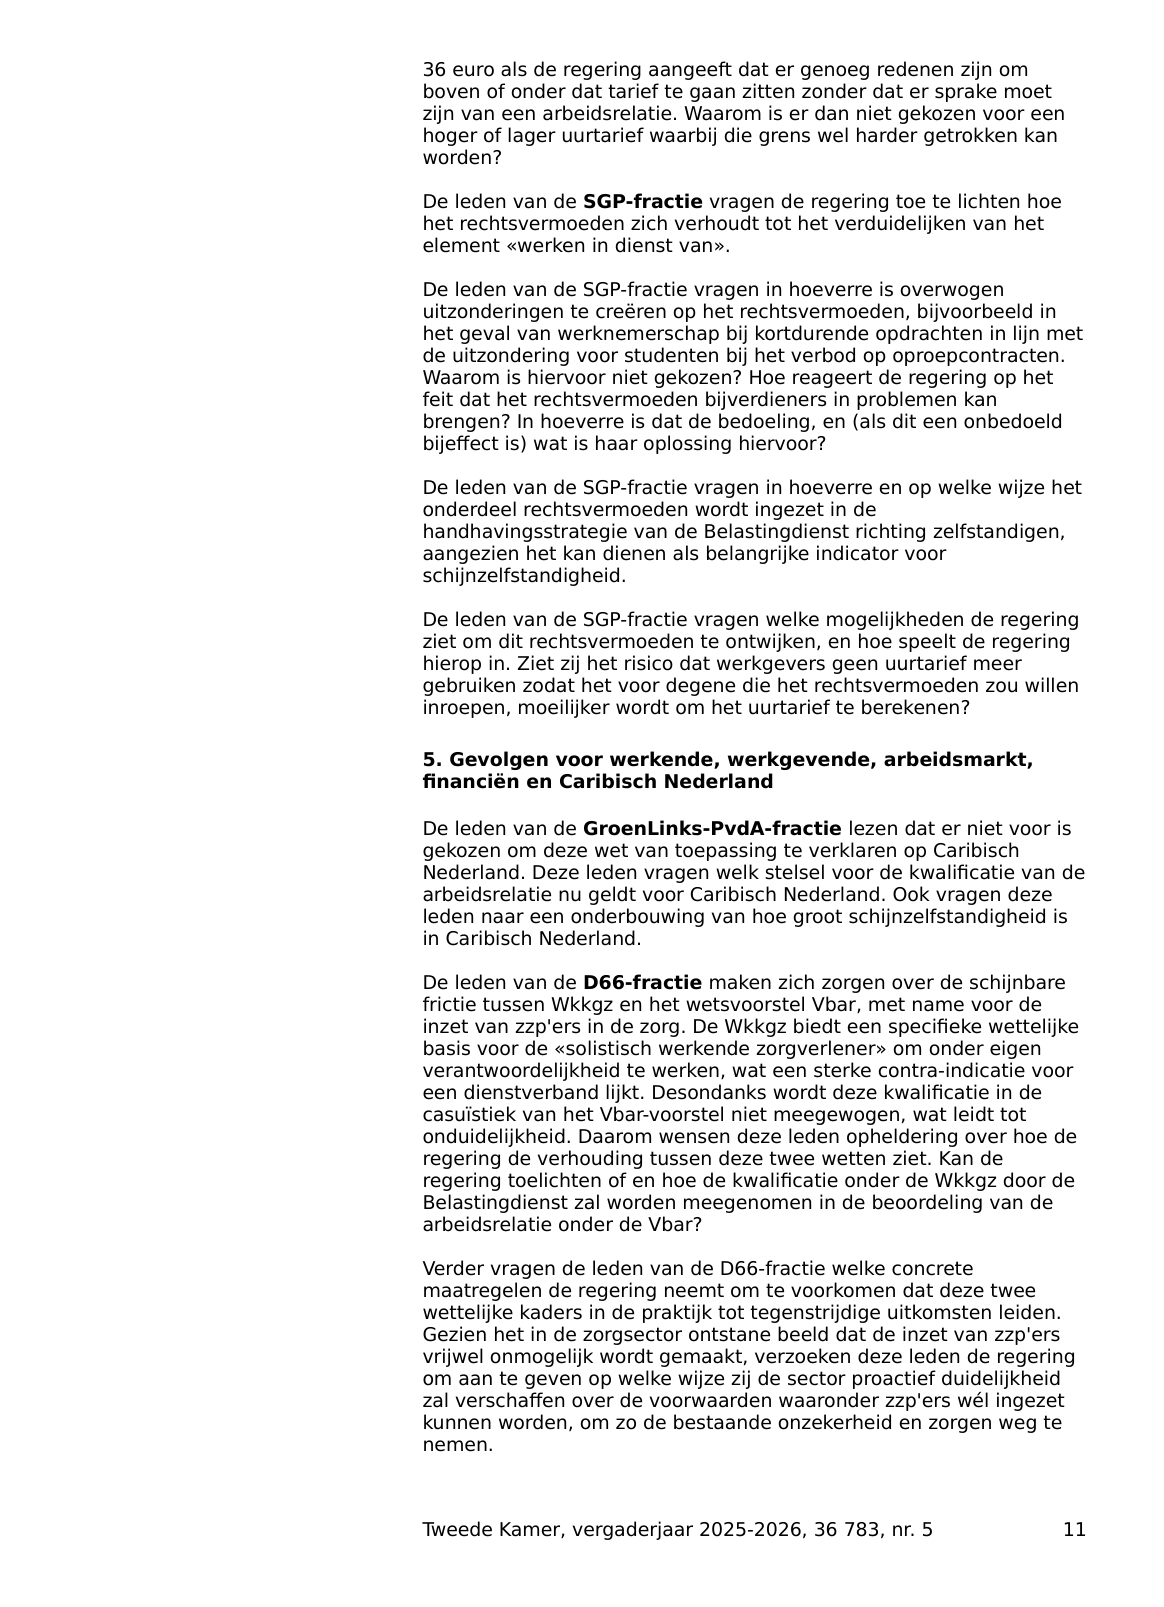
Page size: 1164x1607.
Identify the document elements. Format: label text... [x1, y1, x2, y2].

text De leden van de SGP-fractie vragen in hoeverre en op welke wijze het onderdeel rechtsvermoeden wordt ingezet in de handhavingsstrategie van de Belastingdienst richting zelfstandigen, aangezien het kan dienen als belangrijke indicator voor schijnzelfstandigheid. [422, 477, 1087, 587]
text De leden van de SGP-fractie vragen de regering toe te lichten hoe het rechtsvermoeden zich verhoudt tot het verduidelijken van het element «werken in dienst van». [422, 191, 1087, 257]
text 36 euro als de regering aangeeft dat er genoeg redenen zijn om boven of onder dat tarief te gaan zitten zonder dat er sprake moet zijn van een arbeidsrelatie. Waarom is er dan niet gekozen voor een hoger of lager uurtarief waarbij die grens wel harder getrokken kan worden? [422, 59, 1087, 169]
text De leden van de D66-fractie maken zich zorgen over de schijnbare frictie tussen Wkkgz en het wetsvoorstel Vbar, met name voor de inzet van zzp'ers in de zorg. De Wkkgz biedt een specifieke wettelijke basis voor de «solistisch werkende zorgverlener» om onder eigen verantwoordelijkheid te werken, wat een sterke contra-indicatie voor een dienstverband lijkt. Desondanks wordt deze kwalificatie in de casuïstiek van het Vbar-voorstel niet meegewogen, wat leidt tot onduidelijkheid. Daarom wensen deze leden opheldering over hoe de regering de verhouding tussen deze twee wetten ziet. Kan de regering toelichten of en hoe de kwalificatie onder de Wkkgz door de Belastingdienst zal worden meegenomen in de beoordeling van de arbeidsrelatie onder de Vbar? [422, 972, 1087, 1236]
subtitle 5. Gevolgen voor werkende, werkgevende, arbeidsmarkt, financiën en Caribisch Nederland [422, 749, 1087, 793]
text De leden van de GroenLinks-PvdA-fractie lezen dat er niet voor is gekozen om deze wet van toepassing te verklaren op Caribisch Nederland. Deze leden vragen welk stelsel voor de kwalificatie van de arbeidsrelatie nu geldt voor Caribisch Nederland. Ook vragen deze leden naar een onderbouwing van hoe groot schijnzelfstandigheid is in Caribisch Nederland. [422, 818, 1087, 950]
text Verder vragen de leden van de D66-fractie welke concrete maatregelen de regering neemt om te voorkomen dat deze twee wettelijke kaders in de praktijk tot tegenstrijdige uitkomsten leiden. Gezien het in de zorgsector ontstane beeld dat de inzet van zzp'ers vrijwel onmogelijk wordt gemaakt, verzoeken deze leden de regering om aan te geven op welke wijze zij de sector proactief duidelijkheid zal verschaffen over de voorwaarden waaronder zzp'ers wél ingezet kunnen worden, om zo de bestaande onzekerheid en zorgen weg te nemen. [422, 1258, 1087, 1456]
text De leden van de SGP-fractie vragen in hoeverre is overwogen uitzonderingen te creëren op het rechtsvermoeden, bijvoorbeeld in het geval van werknemerschap bij kortdurende opdrachten in lijn met de uitzondering voor studenten bij het verbod op oproepcontracten. Waarom is hiervoor niet gekozen? Hoe reageert de regering op het feit dat het rechtsvermoeden bijverdieners in problemen kan brengen? In hoeverre is dat de bedoeling, en (als dit een onbedoeld bijeffect is) wat is haar oplossing hiervoor? [422, 279, 1087, 455]
text De leden van de SGP-fractie vragen welke mogelijkheden de regering ziet om dit rechtsvermoeden te ontwijken, en hoe speelt de regering hierop in. Ziet zij het risico dat werkgevers geen uurtarief meer gebruiken zodat het voor degene die het rechtsvermoeden zou willen inroepen, moeilijker wordt om het uurtarief te berekenen? [422, 609, 1087, 719]
